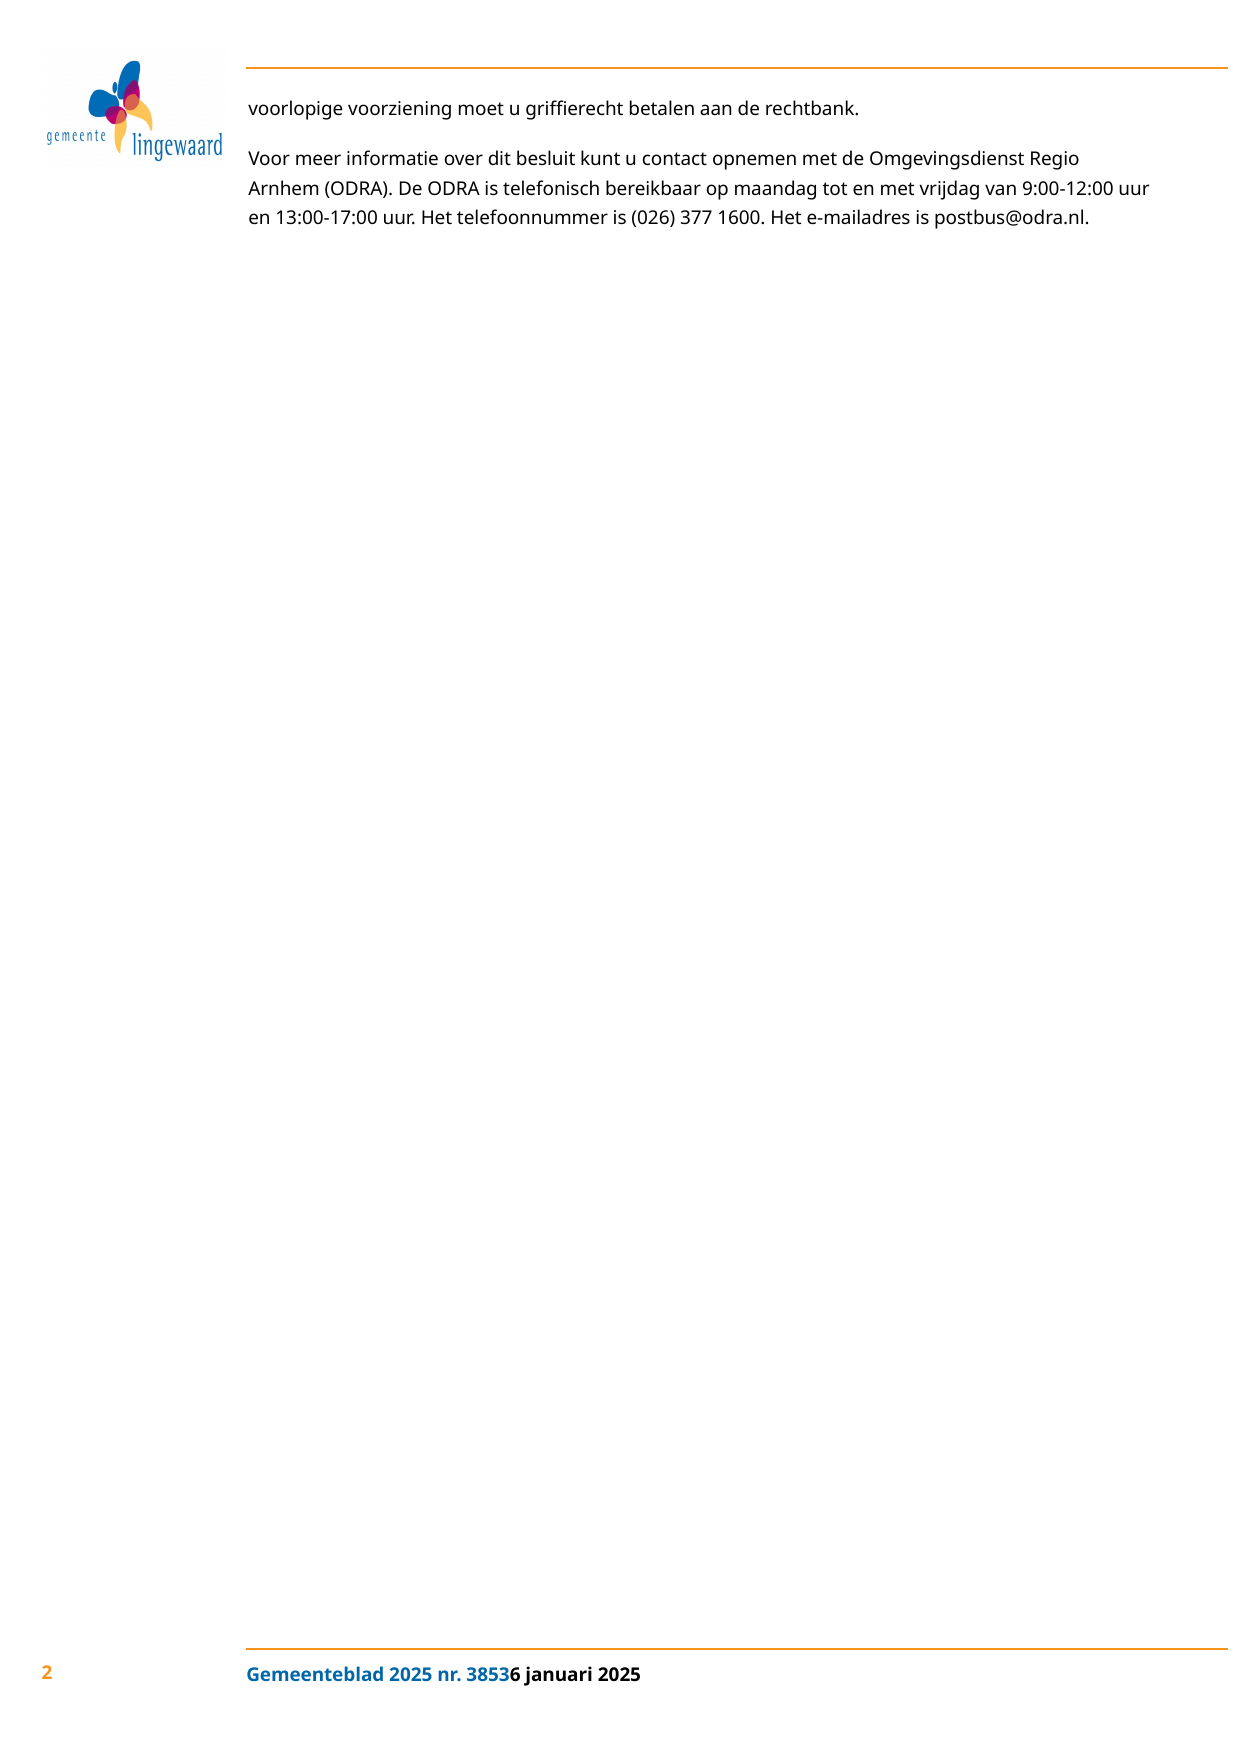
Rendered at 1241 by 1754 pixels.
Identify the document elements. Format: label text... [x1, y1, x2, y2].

picture [41, 47, 231, 172]
text Voor meer informatie over dit besluit kunt u contact opnemen met de Omgevingsdienst Regio Arnhem (ODRA). De ODRA is telefonisch bereikbaar op maandag tot en met vrijdag van 9:00-12:00 uur en 13:00-17:00 uur. Het telefoonnummer is (026) 377 1600. Het e-mailadres is postbus@odra.nl. [248, 145, 1152, 230]
text voorlopige voorziening moet u griffierecht betalen aan de rechtbank. [248, 95, 1152, 121]
